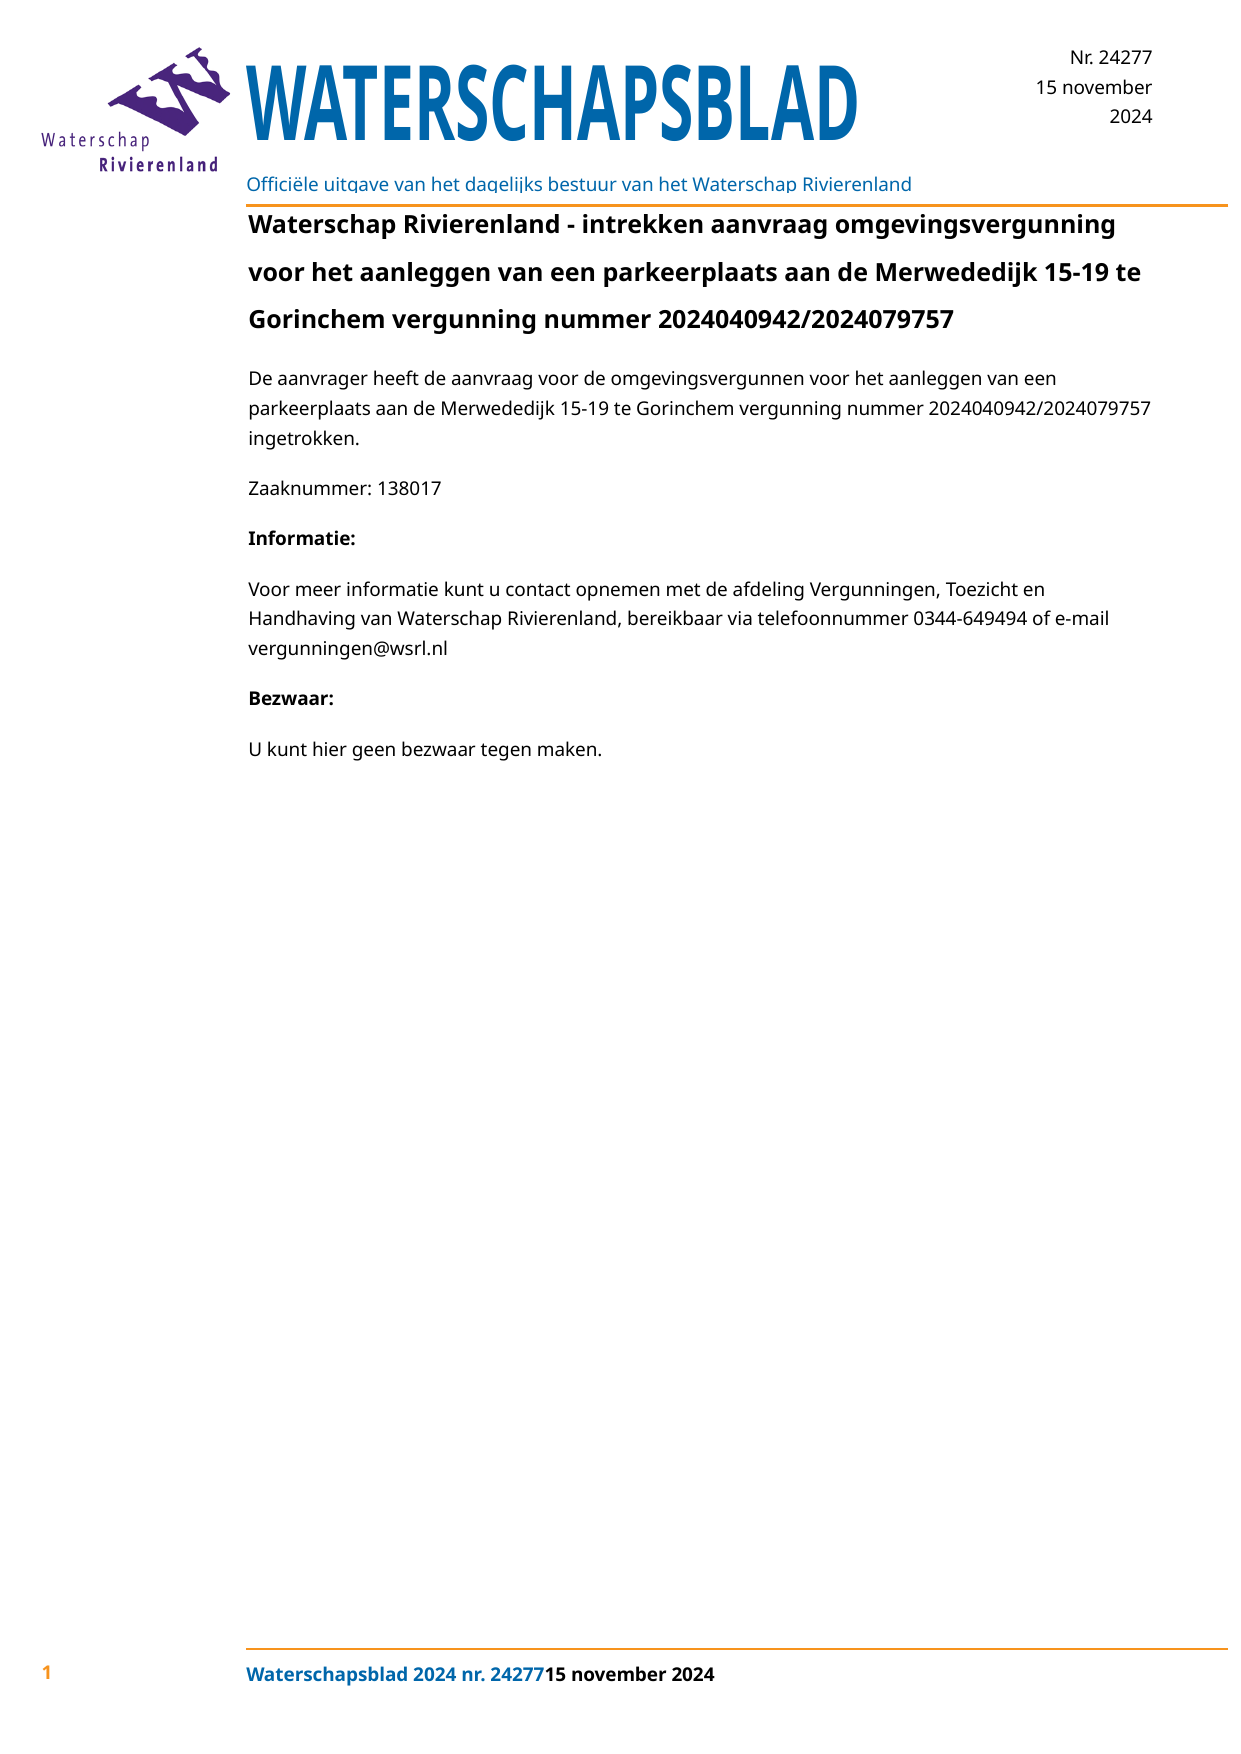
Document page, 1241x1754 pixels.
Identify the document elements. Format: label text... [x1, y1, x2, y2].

text Bezwaar: [248, 686, 1152, 711]
text De aanvrager heeft de aanvraag voor de omgevingsvergunnen voor het aanleggen van een parkeerplaats aan de Merwededijk 15-19 te Gorinchem vergunning nummer 2024040942/2024079757 ingetrokken. [248, 366, 1152, 450]
picture [41, 47, 231, 172]
text Waterschap Rivierenland - intrekken aanvraag omgevingsvergunning voor het aanleggen van een parkeerplaats aan de Merwededijk 15-19 te Gorinchem vergunning nummer 2024040942/2024079757 [248, 207, 1152, 336]
text Informatie: [248, 526, 1152, 551]
text U kunt hier geen bezwaar tegen maken. [248, 736, 1152, 762]
text Zaaknummer: 138017 [248, 475, 1152, 501]
text Voor meer informatie kunt u contact opnemen met de afdeling Vergunningen, Toezicht en Handhaving van Waterschap Rivierenland, bereikbaar via telefoonnummer 0344-649494 of e-mail vergunningen@wsrl.nl [248, 576, 1152, 661]
